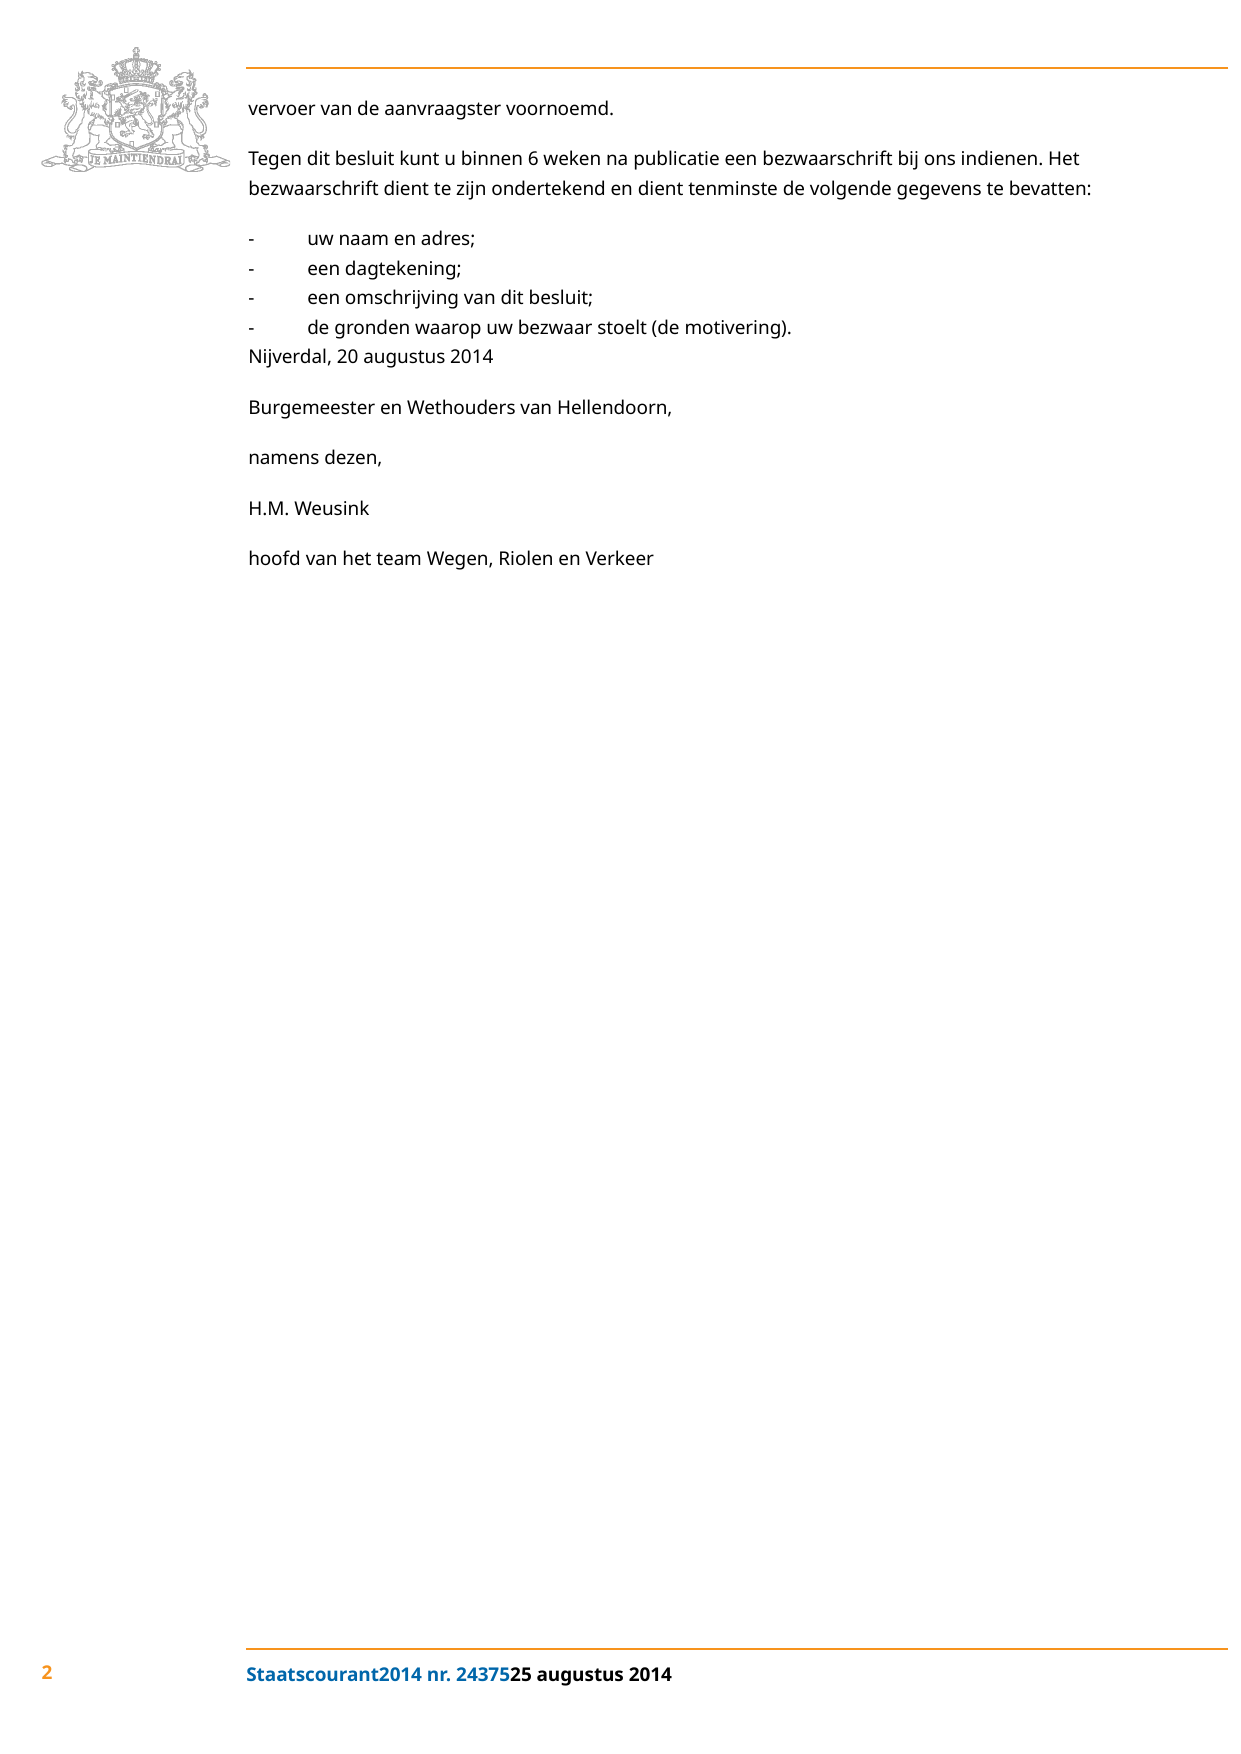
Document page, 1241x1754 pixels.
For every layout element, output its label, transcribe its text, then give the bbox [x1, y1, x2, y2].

picture [41, 47, 231, 172]
text Burgemeester en Wethouders van Hellendoorn, [248, 394, 1152, 420]
text namens dezen, [248, 444, 1152, 470]
text Tegen dit besluit kunt u binnen 6 weken na publicatie een bezwaarschrift bij ons indienen. Het bezwaarschrift dient te zijn ondertekend en dient tenminste de volgende gegevens te bevatten: [248, 145, 1152, 201]
list een omschrijving van dit besluit; [248, 284, 1152, 310]
text H.M. Weusink [248, 495, 1152, 521]
text Nijverdal, 20 augustus 2014 [248, 343, 1152, 369]
list uw naam en adres; [248, 225, 1152, 251]
list de gronden waarop uw bezwaar stoelt (de motivering). [248, 314, 1152, 340]
text vervoer van de aanvraagster voornoemd. [248, 95, 1152, 121]
list een dagtekening; [248, 255, 1152, 281]
text hoofd van het team Wegen, Riolen en Verkeer [248, 545, 1152, 571]
